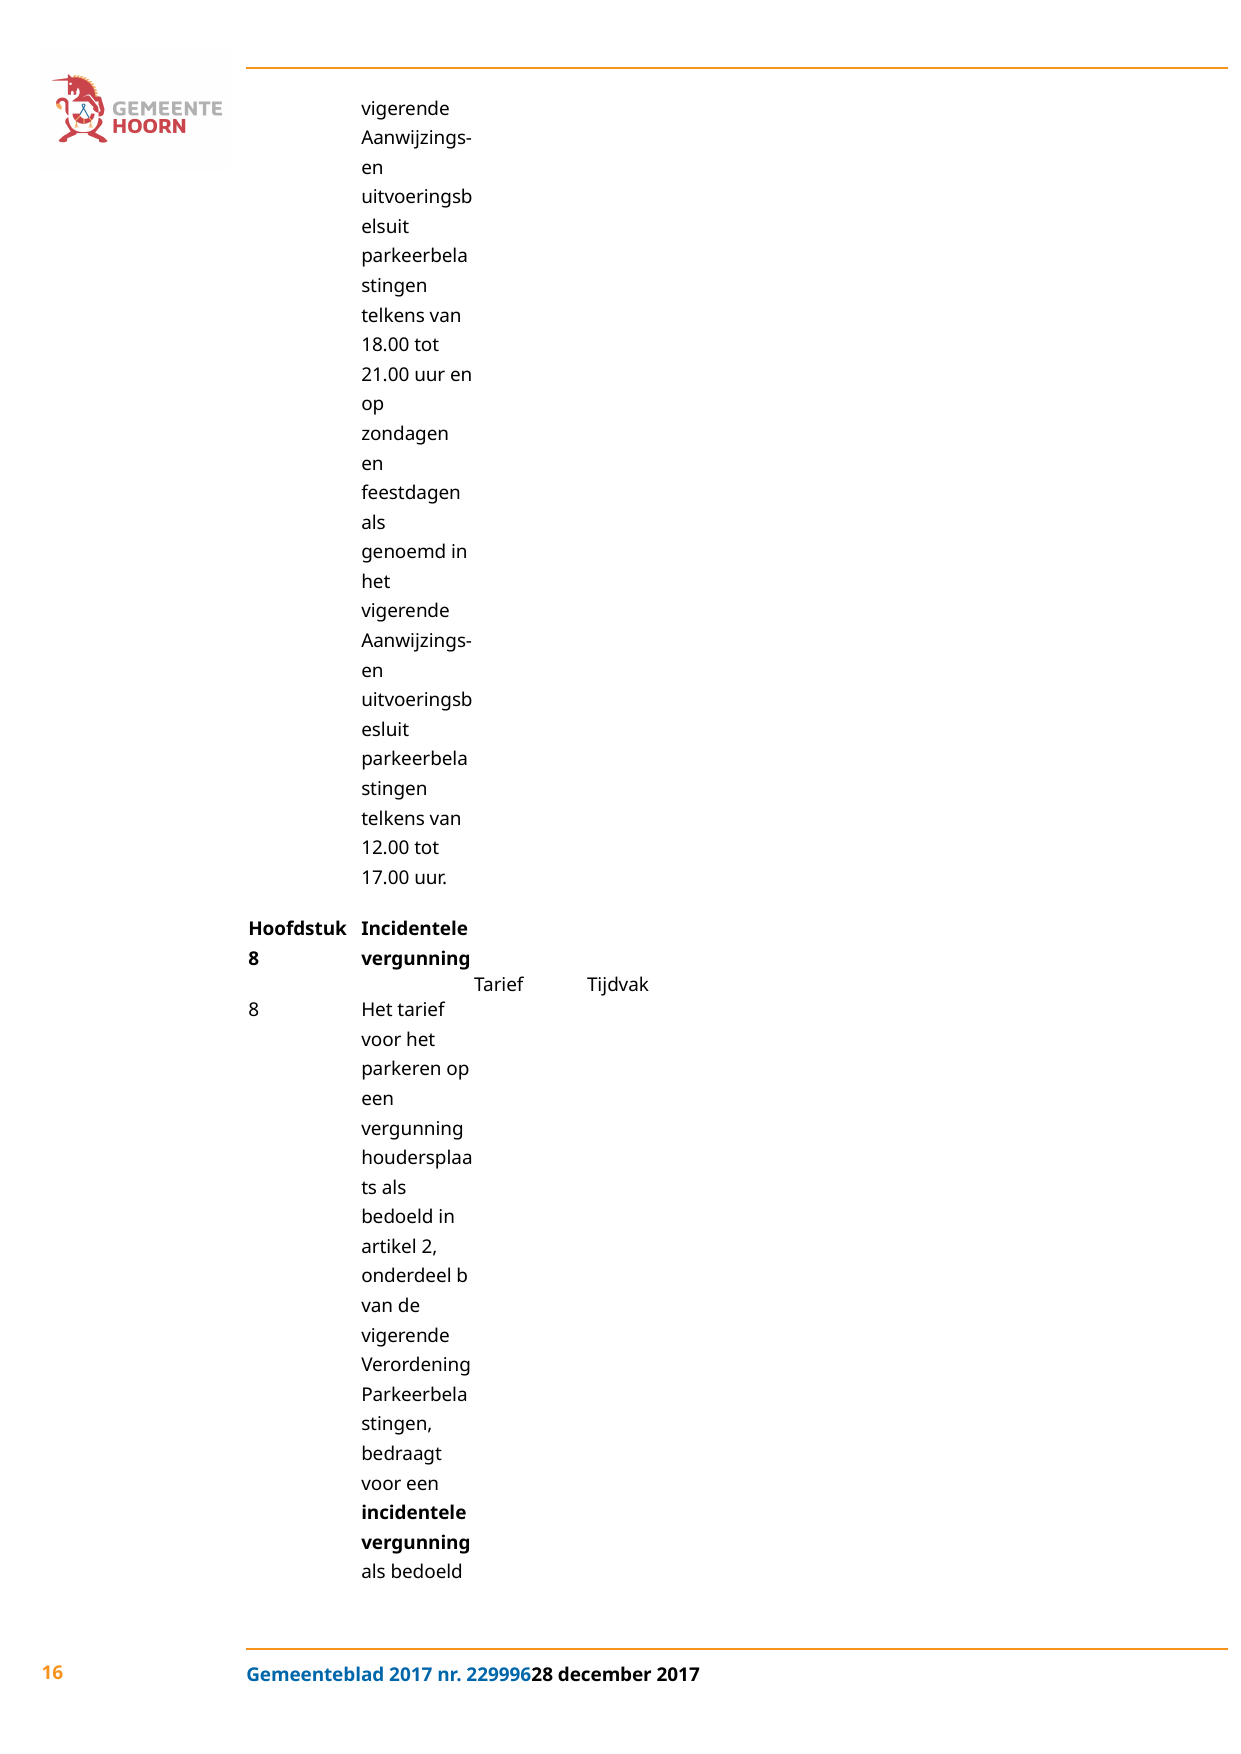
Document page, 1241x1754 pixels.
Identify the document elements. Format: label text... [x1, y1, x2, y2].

table_cell [361, 971, 474, 996]
table_cell [474, 996, 587, 1584]
table_cell [587, 996, 700, 1584]
table_cell Hoofdstuk 8 [248, 915, 361, 971]
table_cell Het tarief voor het parkeren op een vergunninghoudersplaats als bedoeld in artikel 2, onderdeel b van de vigerende Verordening Parkeerbelastingen, bedraagt voor een incidentele vergunning als bedoeld [361, 996, 474, 1584]
table_cell Incidentele vergunning [361, 915, 474, 971]
table_cell [474, 915, 587, 971]
table_cell [474, 95, 587, 890]
table_cell [248, 971, 361, 996]
table_cell [361, 890, 474, 915]
table_cell Tarief [474, 971, 587, 996]
table_cell [248, 890, 361, 915]
table_cell [474, 890, 587, 915]
table_cell Tijdvak [587, 971, 700, 996]
table_cell [248, 95, 361, 890]
table_cell 8 [248, 996, 361, 1584]
picture [41, 47, 231, 172]
table_cell [587, 890, 700, 915]
table_cell vigerende Aanwijzings- en uitvoeringsbelsuit parkeerbelastingen telkens van 18.00 tot 21.00 uur en op zondagen en feestdagen als genoemd in het vigerende Aanwijzings- en uitvoeringsbesluit parkeerbelastingen telkens van 12.00 tot 17.00 uur. [361, 95, 474, 890]
table_cell [587, 95, 700, 890]
